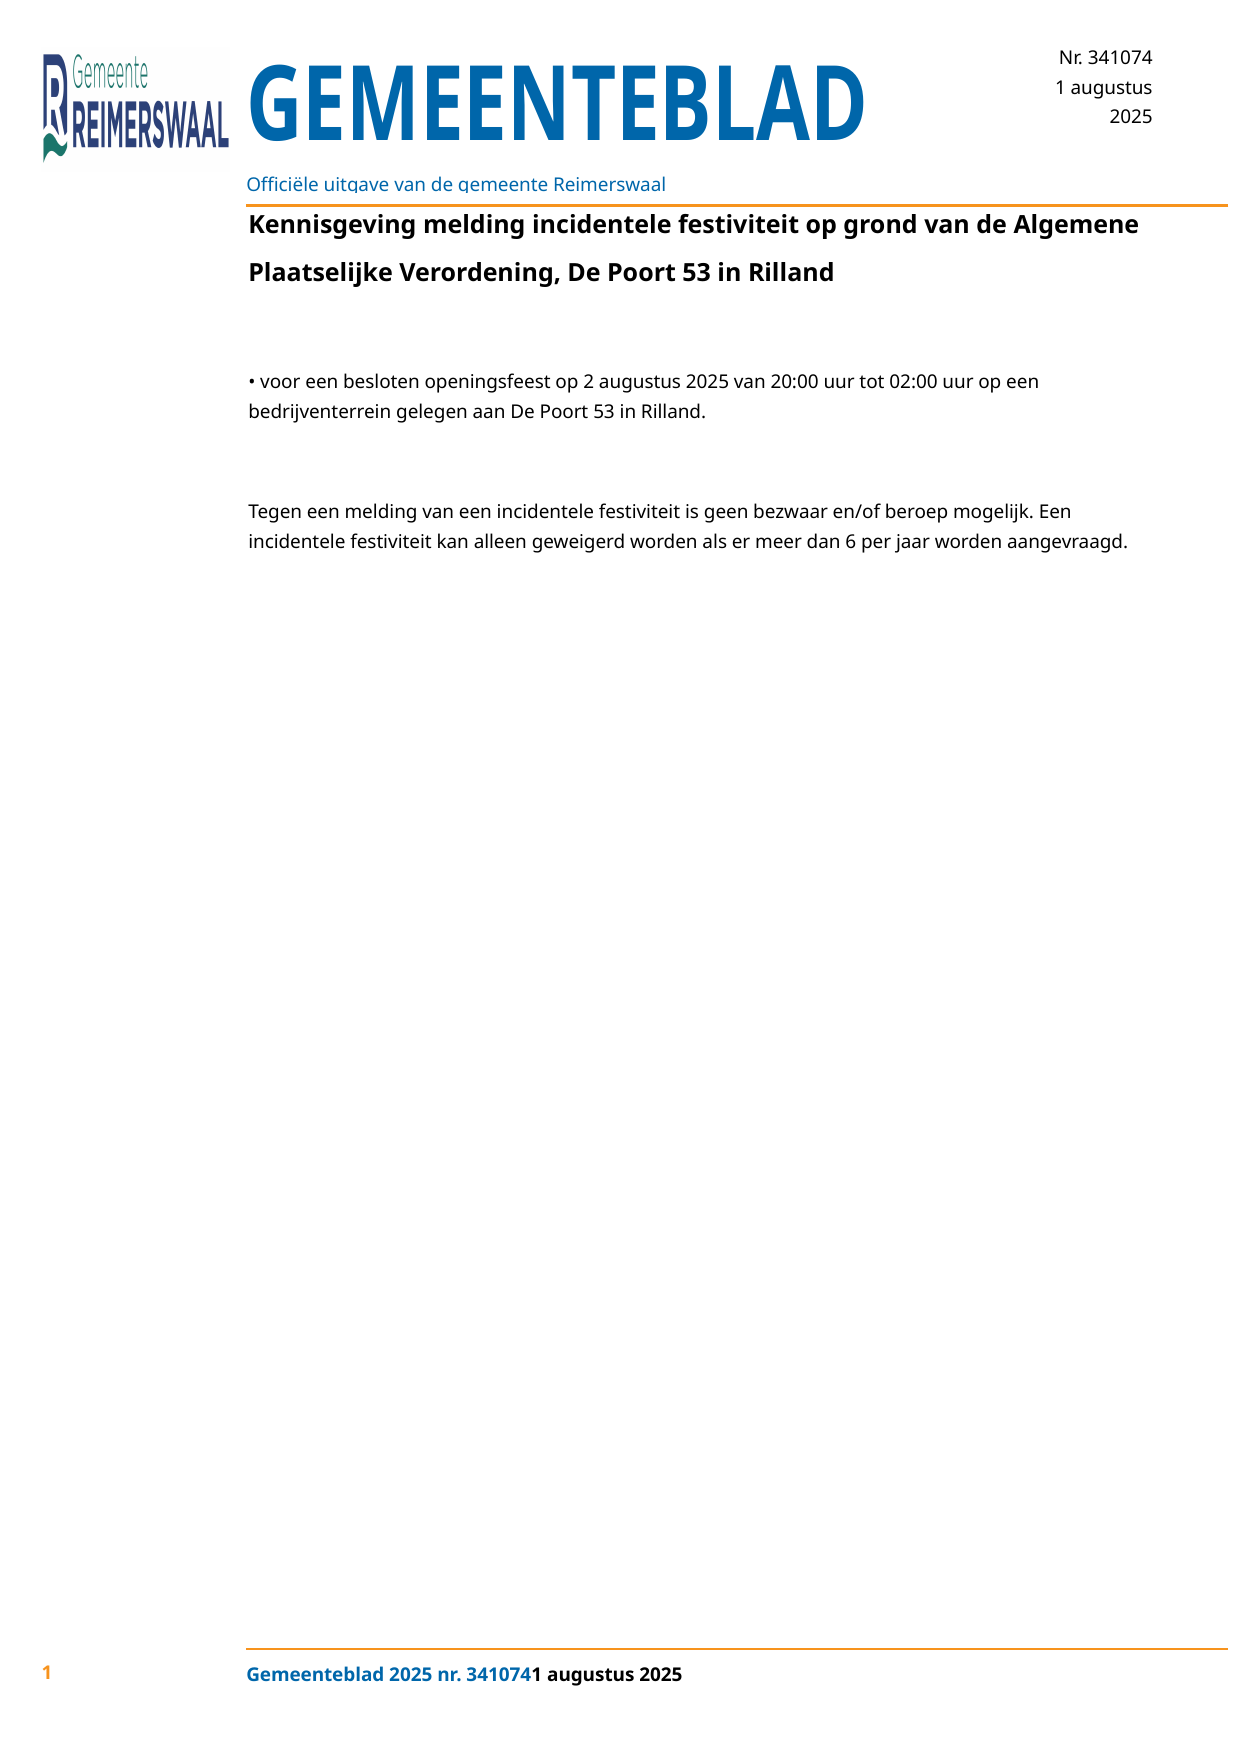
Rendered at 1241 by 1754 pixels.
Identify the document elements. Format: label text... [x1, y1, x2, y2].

text • voor een besloten openingsfeest op 2 augustus 2025 van 20:00 uur tot 02:00 uur op een bedrijventerrein gelegen aan De Poort 53 in Rilland. [248, 368, 1152, 424]
text Kennisgeving melding incidentele festiviteit op grond van de Algemene Plaatselijke Verordening, De Poort 53 in Rilland [248, 207, 1152, 288]
text Tegen een melding van een incidentele festiviteit is geen bezwaar en/of beroep mogelijk. Een incidentele festiviteit kan alleen geweigerd worden als er meer dan 6 per jaar worden aangevraagd. [248, 499, 1152, 554]
picture [41, 47, 231, 172]
